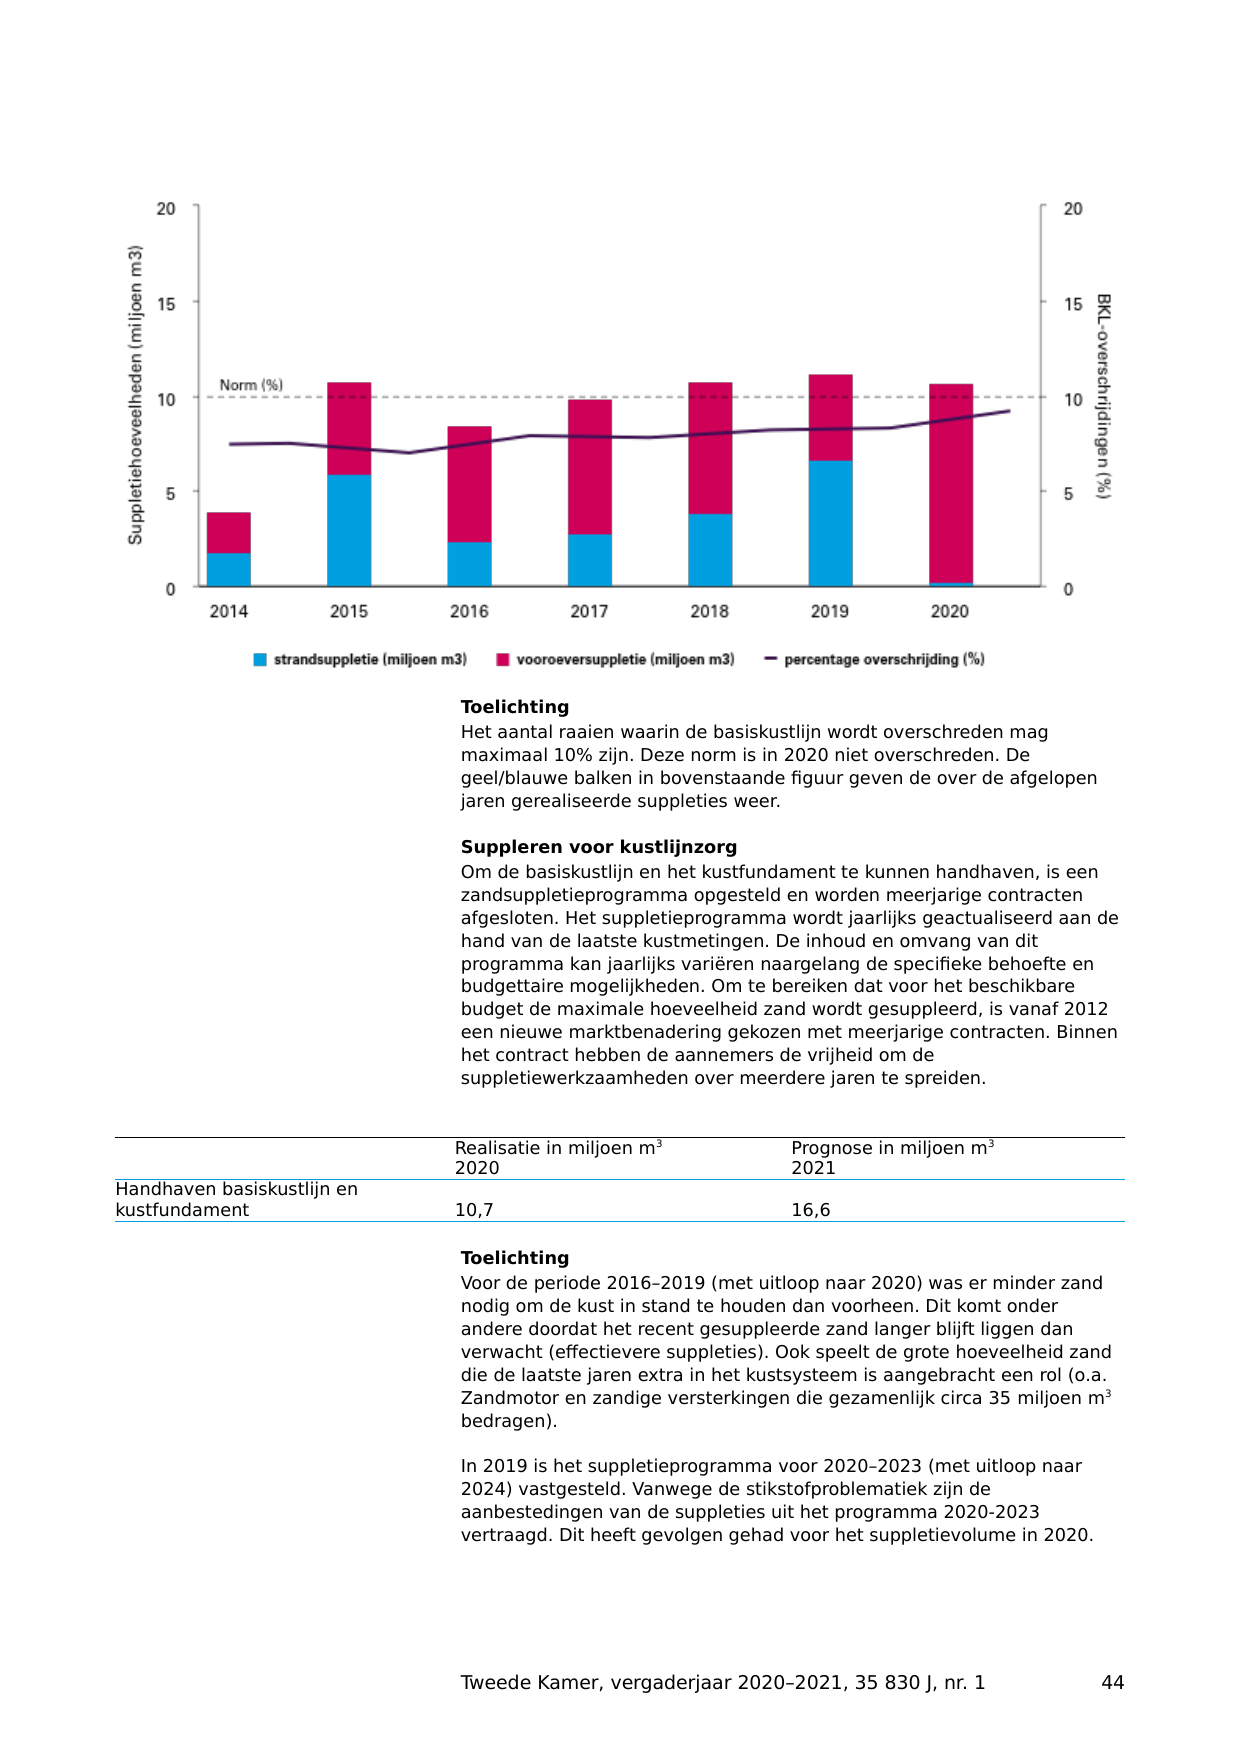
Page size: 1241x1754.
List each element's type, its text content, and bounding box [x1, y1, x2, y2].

text Het aantal raaien waarin de basiskustlijn wordt overschreden mag maximaal 10% zijn. Deze norm is in 2020 niet overschreden. De geel/blauwe balken in bovenstaande figuur geven de over de afgelopen jaren gerealiseerde suppleties weer. [461, 720, 1125, 812]
table_header Tabel 24 Prognose kustsuppleties [115, 1112, 1125, 1137]
table_cell Prognose in miljoen m3 [788, 1138, 1125, 1158]
text Suppleren voor kustlijnzorg [461, 835, 1125, 858]
text In 2019 is het suppletieprogramma voor 2020–2023 (met uitloop naar 2024) vastgesteld. Vanwege de stikstofproblematiek zijn de aanbestedingen van de suppleties uit het programma 2020-2023 vertraagd. Dit heeft gevolgen gehad voor het suppletievolume in 2020. [461, 1454, 1125, 1546]
table_cell 10,7 [452, 1180, 788, 1221]
text Om de basiskustlijn en het kustfundament te kunnen handhaven, is een zandsuppletieprogramma opgesteld en worden meerjarige contracten afgesloten. Het suppletieprogramma wordt jaarlijks geactualiseerd aan de hand van de laatste kustmetingen. De inhoud en omvang van dit programma kan jaarlijks variëren naargelang de specifieke behoefte en budgettaire mogelijkheden. Om te bereiken dat voor het beschikbare budget de maximale hoeveelheid zand wordt gesuppleerd, is vanaf 2012 een nieuwe marktbenadering gekozen met meerjarige contracten. Binnen het contract hebben de aannemers de vrijheid om de suppletiewerkzaamheden over meerdere jaren te spreiden. [461, 860, 1125, 1089]
text Toelichting [461, 1246, 1125, 1269]
table_cell Realisatie in miljoen m3 [452, 1138, 788, 1158]
text Toelichting [461, 191, 1125, 718]
table_cell [115, 1158, 452, 1179]
table_cell 2021 [788, 1158, 1125, 1179]
table_cell [115, 1138, 452, 1158]
table_cell 16,6 [788, 1180, 1125, 1221]
text Voor de periode 2016–2019 (met uitloop naar 2020) was er minder zand nodig om de kust in stand te houden dan voorheen. Dit komt onder andere doordat het recent gesuppleerde zand langer blijft liggen dan verwacht (effectievere suppleties). Ook speelt de grote hoeveelheid zand die de laatste jaren extra in het kustsysteem is aangebracht een rol (o.a. Zandmotor en zandige versterkingen die gezamenlijk circa 35 miljoen m3 bedragen). [461, 1271, 1125, 1432]
table_cell Handhaven basiskustlijn en kustfundament [115, 1180, 452, 1221]
table_cell 2020 [452, 1158, 788, 1179]
